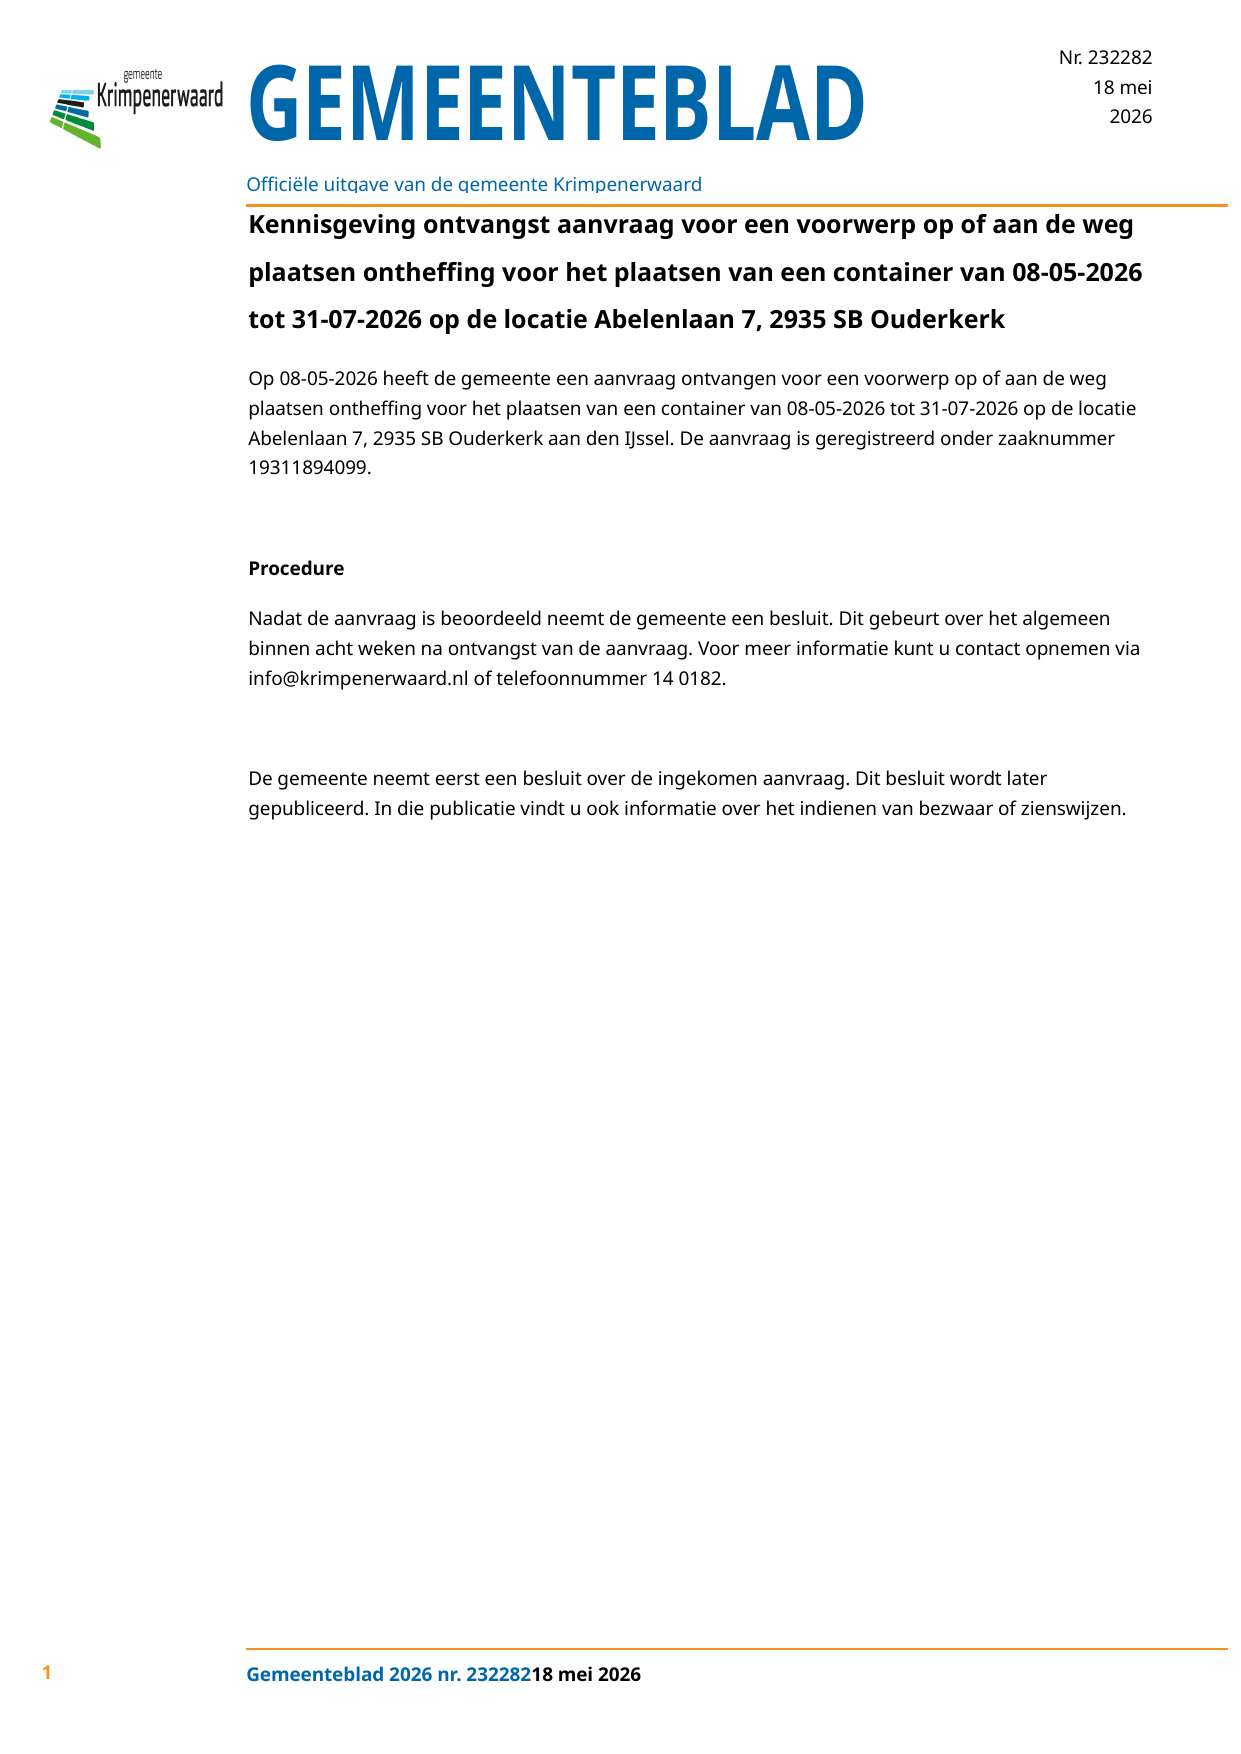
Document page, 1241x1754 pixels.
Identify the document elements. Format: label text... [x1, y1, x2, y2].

text De gemeente neemt eerst een besluit over de ingekomen aanvraag. Dit besluit wordt later gepubliceerd. In die publicatie vindt u ook informatie over het indienen van bezwaar of zienswijzen. [248, 766, 1152, 821]
text Op 08-05-2026 heeft de gemeente een aanvraag ontvangen voor een voorwerp op of aan de weg plaatsen ontheffing voor het plaatsen van een container van 08-05-2026 tot 31-07-2026 op de locatie Abelenlaan 7, 2935 SB Ouderkerk aan den IJssel. De aanvraag is geregistreerd onder zaaknummer 19311894099. [248, 366, 1152, 480]
text Procedure [248, 555, 1152, 581]
text Nadat de aanvraag is beoordeeld neemt de gemeente een besluit. Dit gebeurt over het algemeen binnen acht weken na ontvangst van de aanvraag. Voor meer informatie kunt u contact opnemen via info@krimpenerwaard.nl of telefoonnummer 14 0182. [248, 606, 1152, 690]
picture [41, 47, 231, 172]
text Kennisgeving ontvangst aanvraag voor een voorwerp op of aan de weg plaatsen ontheffing voor het plaatsen van een container van 08-05-2026 tot 31-07-2026 op de locatie Abelenlaan 7, 2935 SB Ouderkerk [248, 207, 1152, 336]
